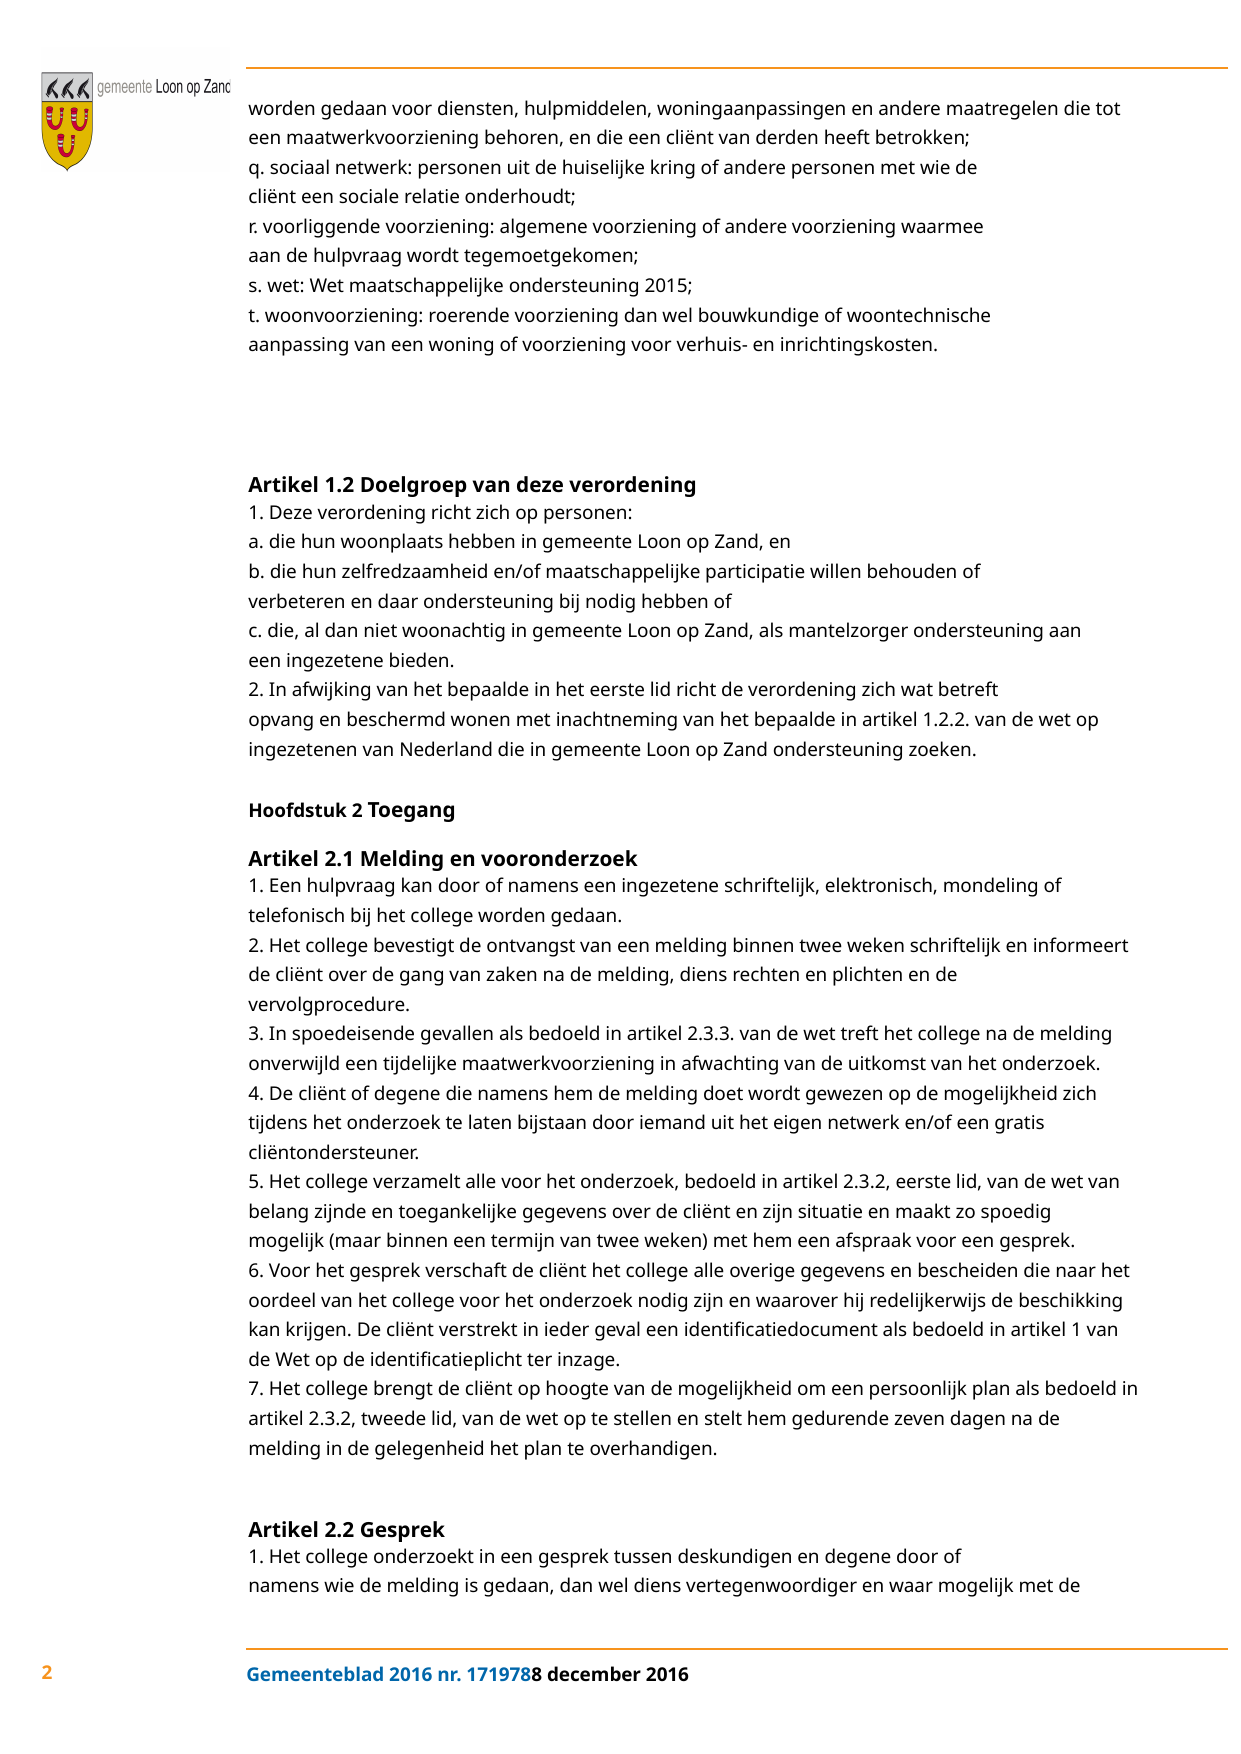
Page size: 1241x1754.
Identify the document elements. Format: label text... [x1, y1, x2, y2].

text t. woonvoorziening: roerende voorziening dan wel bouwkundige of woontechnische [248, 302, 1152, 328]
text 7. Het college brengt de cliënt op hoogte van de mogelijkheid om een persoonlijk plan als bedoeld in [248, 1376, 1152, 1401]
text vervolgprocedure. [248, 991, 1152, 1017]
text 1. Deze verordening richt zich op personen: [248, 499, 1152, 525]
picture [41, 47, 231, 172]
text b. die hun zelfredzaamheid en/of maatschappelijke participatie willen behouden of [248, 558, 1152, 584]
text aanpassing van een woning of voorziening voor verhuis- en inrichtingskosten. [248, 331, 1152, 357]
text 1. Het college onderzoekt in een gesprek tussen deskundigen en degene door of [248, 1543, 1152, 1569]
text Artikel 1.2 Doelgroep van deze verordening [248, 471, 1152, 499]
text Hoofdstuk 2 Toegang [248, 795, 1152, 823]
text melding in de gelegenheid het plan te overhandigen. [248, 1435, 1152, 1460]
text artikel 2.3.2, tweede lid, van de wet op te stellen en stelt hem gedurende zeven dagen na de [248, 1405, 1152, 1431]
text tijdens het onderzoek te laten bijstaan door iemand uit het eigen netwerk en/of een gratis [248, 1109, 1152, 1135]
text 4. De cliënt of degene die namens hem de melding doet wordt gewezen op de mogelijkheid zich [248, 1080, 1152, 1105]
text de Wet op de identificatieplicht ter inzage. [248, 1346, 1152, 1372]
text Artikel 2.1 Melding en vooronderzoek [248, 844, 1152, 873]
text oordeel van het college voor het onderzoek nodig zijn en waarover hij redelijkerwijs de beschikking [248, 1287, 1152, 1312]
text mogelijk (maar binnen een termijn van twee weken) met hem een afspraak voor een gesprek. [248, 1228, 1152, 1253]
text een ingezetene bieden. [248, 647, 1152, 673]
text een maatwerkvoorziening behoren, en die een cliënt van derden heeft betrokken; [248, 124, 1152, 150]
text Artikel 2.2 Gesprek [248, 1515, 1152, 1543]
text telefonisch bij het college worden gedaan. [248, 902, 1152, 928]
text r. voorliggende voorziening: algemene voorziening of andere voorziening waarmee [248, 213, 1152, 239]
text onverwijld een tijdelijke maatwerkvoorziening in afwachting van de uitkomst van het onderzoek. [248, 1050, 1152, 1076]
text cliënt een sociale relatie onderhoudt; [248, 183, 1152, 209]
text worden gedaan voor diensten, hulpmiddelen, woningaanpassingen en andere maatregelen die tot [248, 95, 1152, 121]
text ingezetenen van Nederland die in gemeente Loon op Zand ondersteuning zoeken. [248, 736, 1152, 761]
text c. die, al dan niet woonachtig in gemeente Loon op Zand, als mantelzorger ondersteuning aan [248, 617, 1152, 643]
text de cliënt over de gang van zaken na de melding, diens rechten en plichten en de [248, 961, 1152, 987]
text namens wie de melding is gedaan, dan wel diens vertegenwoordiger en waar mogelijk met de [248, 1573, 1152, 1598]
text 5. Het college verzamelt alle voor het onderzoek, bedoeld in artikel 2.3.2, eerste lid, van de wet van [248, 1168, 1152, 1194]
text opvang en beschermd wonen met inachtneming van het bepaalde in artikel 1.2.2. van de wet op [248, 706, 1152, 732]
text 2. Het college bevestigt de ontvangst van een melding binnen twee weken schriftelijk en informeert [248, 932, 1152, 957]
text 3. In spoedeisende gevallen als bedoeld in artikel 2.3.3. van de wet treft het college na de melding [248, 1021, 1152, 1046]
text q. sociaal netwerk: personen uit de huiselijke kring of andere personen met wie de [248, 154, 1152, 180]
text kan krijgen. De cliënt verstrekt in ieder geval een identificatiedocument als bedoeld in artikel 1 van [248, 1316, 1152, 1342]
text cliëntondersteuner. [248, 1139, 1152, 1164]
text aan de hulpvraag wordt tegemoetgekomen; [248, 243, 1152, 268]
text belang zijnde en toegankelijke gegevens over de cliënt en zijn situatie en maakt zo spoedig [248, 1198, 1152, 1224]
text verbeteren en daar ondersteuning bij nodig hebben of [248, 588, 1152, 613]
text 6. Voor het gesprek verschaft de cliënt het college alle overige gegevens en bescheiden die naar het [248, 1257, 1152, 1283]
text a. die hun woonplaats hebben in gemeente Loon op Zand, en [248, 529, 1152, 554]
text s. wet: Wet maatschappelijke ondersteuning 2015; [248, 272, 1152, 298]
text 2. In afwijking van het bepaalde in het eerste lid richt de verordening zich wat betreft [248, 677, 1152, 702]
text 1. Een hulpvraag kan door of namens een ingezetene schriftelijk, elektronisch, mondeling of [248, 873, 1152, 898]
